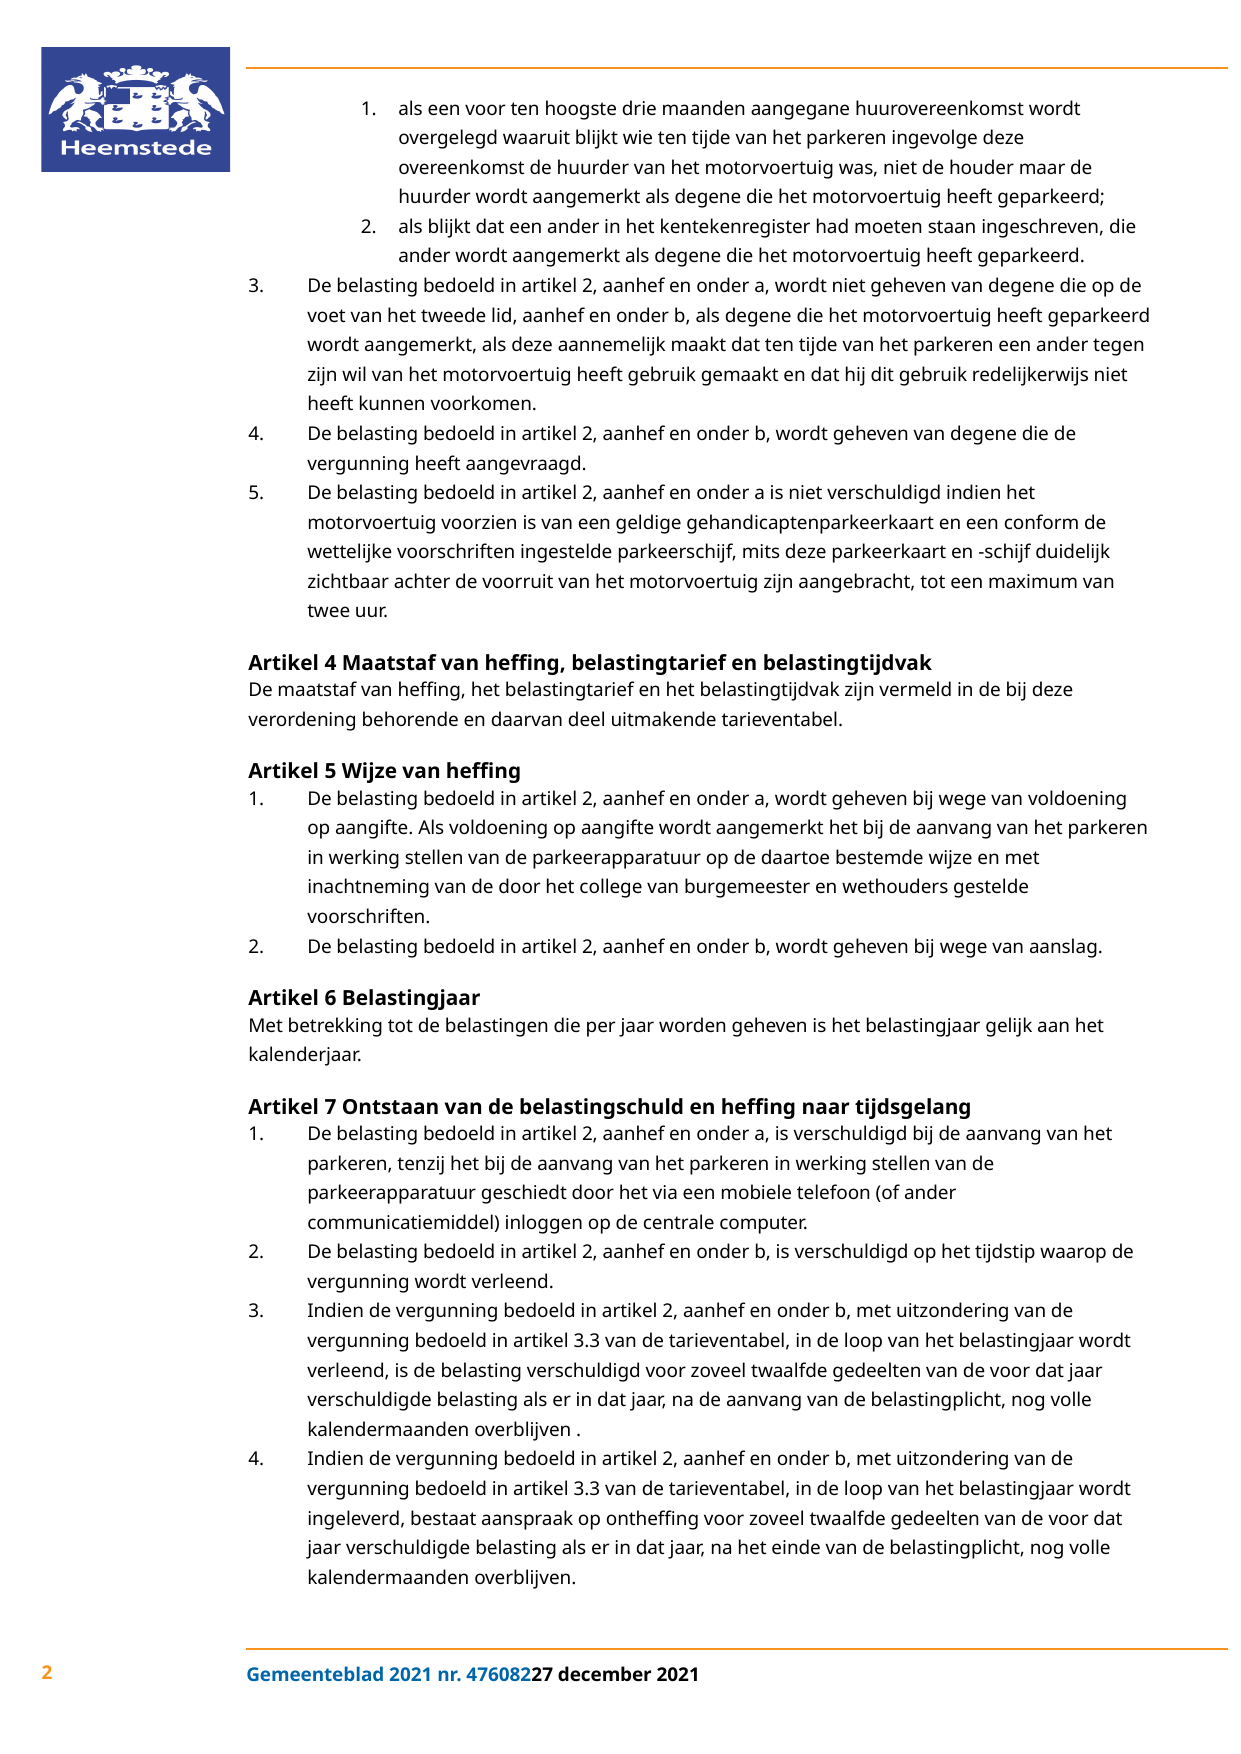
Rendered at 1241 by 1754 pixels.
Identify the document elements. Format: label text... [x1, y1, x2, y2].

list De belasting bedoeld in artikel 2, aanhef en onder b, wordt geheven van degene die de vergunning heeft aangevraagd. [248, 420, 1152, 476]
picture [41, 47, 231, 172]
list Indien de vergunning bedoeld in artikel 2, aanhef en onder b, met uitzondering van de vergunning bedoeld in artikel 3.3 van de tarieventabel, in de loop van het belastingjaar wordt verleend, is de belasting verschuldigd voor zoveel twaalfde gedeelten van de voor dat jaar verschuldigde belasting als er in dat jaar, na de aanvang van de belastingplicht, nog volle kalendermaanden overblijven . [248, 1298, 1152, 1442]
list De belasting bedoeld in artikel 2, aanhef en onder a, is verschuldigd bij de aanvang van het parkeren, tenzij het bij de aanvang van het parkeren in werking stellen van de parkeerapparatuur geschiedt door het via een mobiele telefoon (of ander communicatiemiddel) inloggen op de centrale computer. [248, 1120, 1152, 1235]
list De belasting bedoeld in artikel 2, aanhef en onder a, wordt geheven bij wege van voldoening op aangifte. Als voldoening op aangifte wordt aangemerkt het bij de aanvang van het parkeren in werking stellen van de parkeerapparatuur op de daartoe bestemde wijze en met inachtneming van de door het college van burgemeester en wethouders gestelde voorschriften. [248, 785, 1152, 929]
text Artikel 6 Belastingjaar [248, 983, 1152, 1012]
text Met betrekking tot de belastingen die per jaar worden geheven is het belastingjaar gelijk aan het kalenderjaar. [248, 1012, 1152, 1067]
list als een voor ten hoogste drie maanden aangegane huurovereenkomst wordt overgelegd waaruit blijkt wie ten tijde van het parkeren ingevolge deze overeenkomst de huurder van het motorvoertuig was, niet de houder maar de huurder wordt aangemerkt als degene die het motorvoertuig heeft geparkeerd; [361, 95, 1152, 209]
list De belasting bedoeld in artikel 2, aanhef en onder a, wordt niet geheven van degene die op de voet van het tweede lid, aanhef en onder b, als degene die het motorvoertuig heeft geparkeerd wordt aangemerkt, als deze aannemelijk maakt dat ten tijde van het parkeren een ander tegen zijn wil van het motorvoertuig heeft gebruik gemaakt en dat hij dit gebruik redelijkerwijs niet heeft kunnen voorkomen. [248, 272, 1152, 416]
text Artikel 5 Wijze van heffing [248, 757, 1152, 785]
list De belasting bedoeld in artikel 2, aanhef en onder b, is verschuldigd op het tijdstip waarop de vergunning wordt verleend. [248, 1238, 1152, 1294]
text Artikel 4 Maatstaf van heffing, belastingtarief en belastingtijdvak [248, 648, 1152, 677]
text De maatstaf van heffing, het belastingtarief en het belastingtijdvak zijn vermeld in de bij deze verordening behorende en daarvan deel uitmakende tarieventabel. [248, 677, 1152, 732]
list als blijkt dat een ander in het kentekenregister had moeten staan ingeschreven, die ander wordt aangemerkt als degene die het motorvoertuig heeft geparkeerd. [361, 213, 1152, 268]
text Artikel 7 Ontstaan van de belastingschuld en heffing naar tijdsgelang [248, 1092, 1152, 1120]
list De belasting bedoeld in artikel 2, aanhef en onder a is niet verschuldigd indien het motorvoertuig voorzien is van een geldige gehandicaptenparkeerkaart en een conform de wettelijke voorschriften ingestelde parkeerschijf, mits deze parkeerkaart en -schijf duidelijk zichtbaar achter de voorruit van het motorvoertuig zijn aangebracht, tot een maximum van twee uur. [248, 479, 1152, 623]
list Indien de vergunning bedoeld in artikel 2, aanhef en onder b, met uitzondering van de vergunning bedoeld in artikel 3.3 van de tarieventabel, in de loop van het belastingjaar wordt ingeleverd, bestaat aanspraak op ontheffing voor zoveel twaalfde gedeelten van de voor dat jaar verschuldigde belasting als er in dat jaar, na het einde van de belastingplicht, nog volle kalendermaanden overblijven. [248, 1446, 1152, 1590]
list De belasting bedoeld in artikel 2, aanhef en onder b, wordt geheven bij wege van aanslag. [248, 933, 1152, 959]
